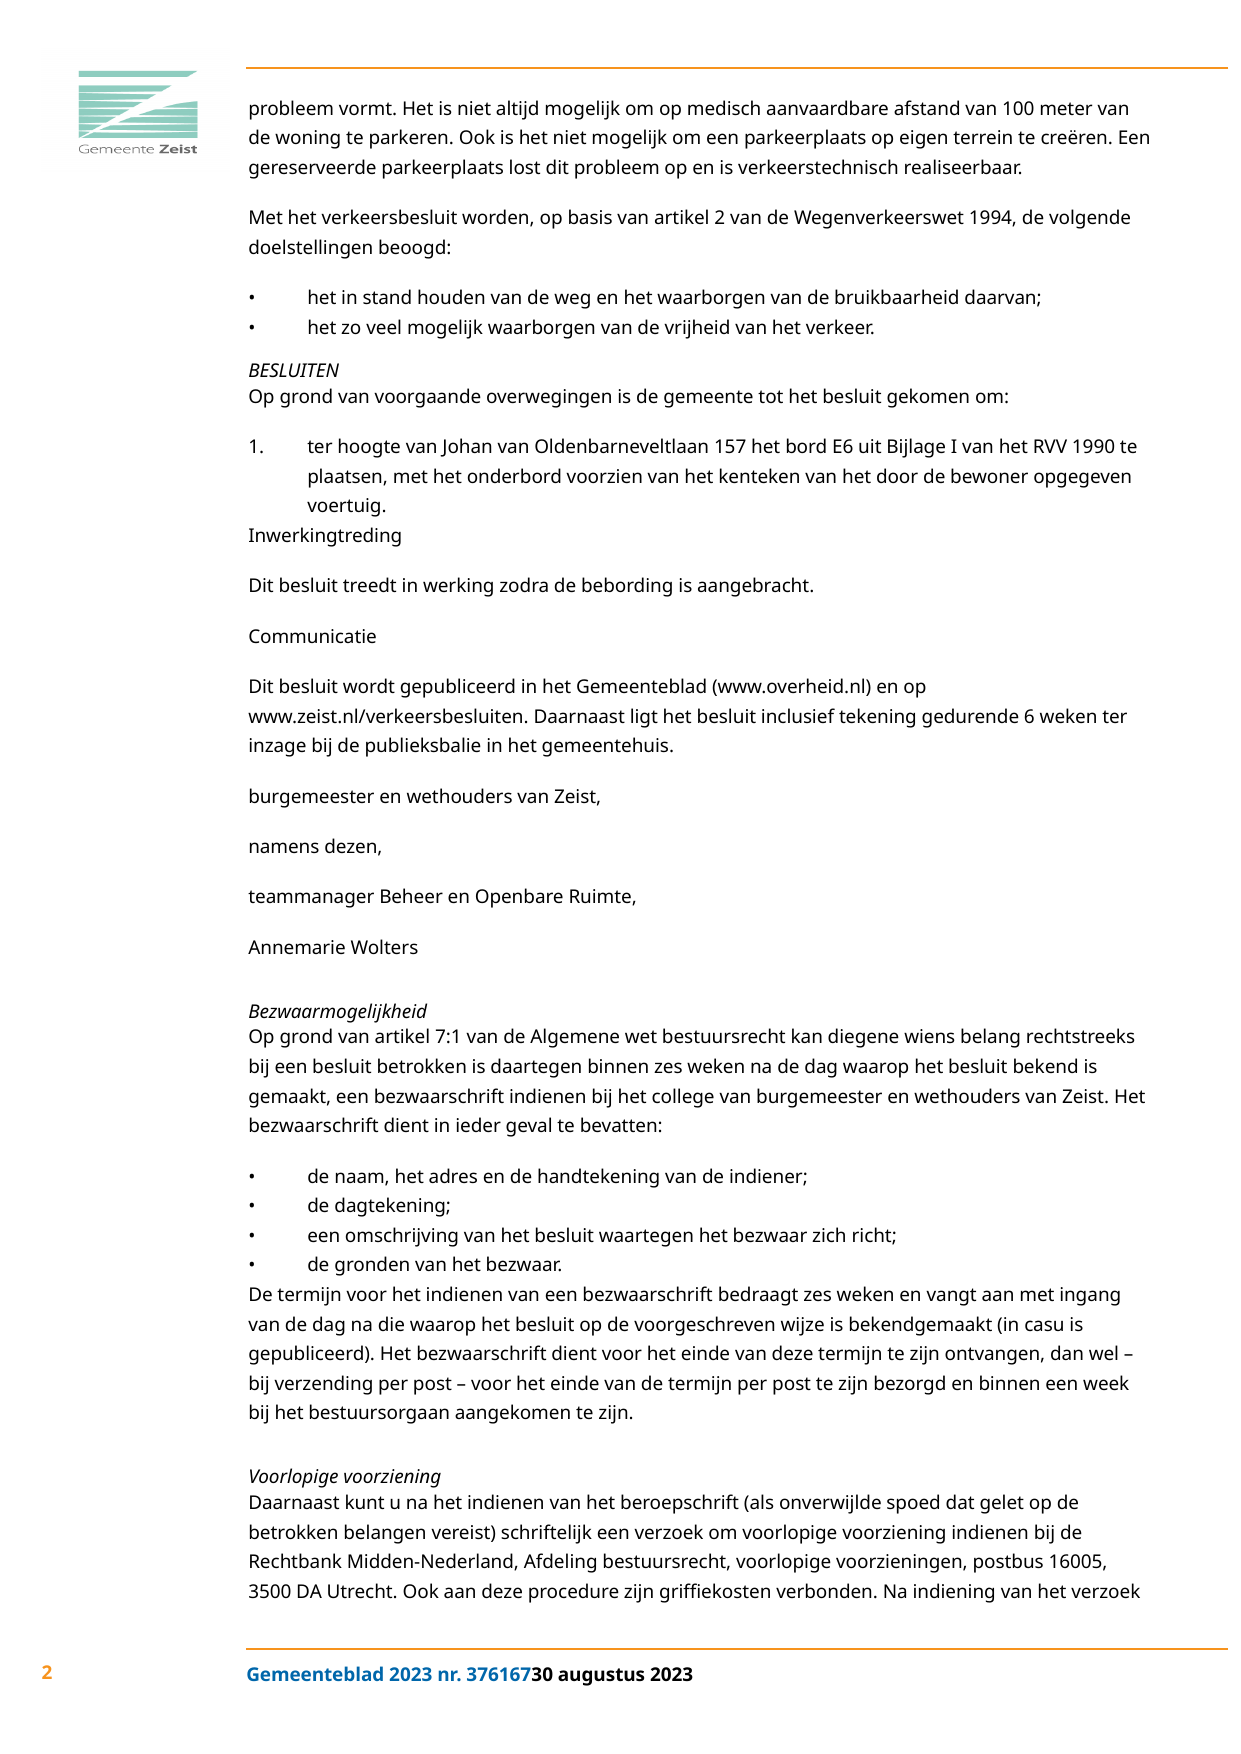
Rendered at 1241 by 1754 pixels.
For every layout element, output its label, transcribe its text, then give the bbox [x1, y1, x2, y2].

list een omschrijving van het besluit waartegen het bezwaar zich richt; [248, 1222, 1152, 1248]
text Daarnaast kunt u na het indienen van het beroepschrift (als onverwijlde spoed dat gelet op de betrokken belangen vereist) schriftelijk een verzoek om voorlopige voorziening indienen bij de Rechtbank Midden-Nederland, Afdeling bestuursrecht, voorlopige voorzieningen, postbus 16005, 3500 DA Utrecht. Ook aan deze procedure zijn griffiekosten verbonden. Na indiening van het verzoek [248, 1489, 1152, 1604]
list het in stand houden van de weg en het waarborgen van de bruikbaarheid daarvan; [248, 284, 1152, 310]
text Dit besluit treedt in werking zodra de bebording is aangebracht. [248, 572, 1152, 598]
text Voorlopige voorziening [248, 1463, 1152, 1489]
text Op grond van artikel 7:1 van de Algemene wet bestuursrecht kan diegene wiens belang rechtstreeks bij een besluit betrokken is daartegen binnen zes weken na de dag waarop het besluit bekend is gemaakt, een bezwaarschrift indienen bij het college van burgemeester en wethouders van Zeist. Het bezwaarschrift dient in ieder geval te bevatten: [248, 1024, 1152, 1138]
list de naam, het adres en de handtekening van de indiener; [248, 1163, 1152, 1189]
text Annemarie Wolters [248, 934, 1152, 960]
text Bezwaarmogelijkheid [248, 998, 1152, 1024]
text Communicatie [248, 623, 1152, 648]
text De termijn voor het indienen van een bezwaarschrift bedraagt zes weken en vangt aan met ingang van de dag na die waarop het besluit op de voorgeschreven wijze is bekendgemaakt (in casu is gepubliceerd). Het bezwaarschrift dient voor het einde van deze termijn te zijn ontvangen, dan wel – bij verzending per post – voor het einde van de termijn per post te zijn bezorgd en binnen een week bij het bestuursorgaan aangekomen te zijn. [248, 1281, 1152, 1425]
text BESLUITEN [248, 357, 1152, 383]
picture [41, 47, 231, 172]
list het zo veel mogelijk waarborgen van de vrijheid van het verkeer. [248, 314, 1152, 340]
text probleem vormt. Het is niet altijd mogelijk om op medisch aanvaardbare afstand van 100 meter van de woning te parkeren. Ook is het niet mogelijk om een parkeerplaats op eigen terrein te creëren. Een gereserveerde parkeerplaats lost dit probleem op en is verkeerstechnisch realiseerbaar. [248, 95, 1152, 180]
text teammanager Beheer en Openbare Ruimte, [248, 884, 1152, 909]
text Op grond van voorgaande overwegingen is de gemeente tot het besluit gekomen om: [248, 383, 1152, 408]
text Inwerkingtreding [248, 522, 1152, 548]
list de gronden van het bezwaar. [248, 1252, 1152, 1277]
text namens dezen, [248, 833, 1152, 859]
list ter hoogte van Johan van Oldenbarneveltlaan 157 het bord E6 uit Bijlage I van het RVV 1990 te plaatsen, met het onderbord voorzien van het kenteken van het door de bewoner opgegeven voertuig. [248, 433, 1152, 518]
text burgemeester en wethouders van Zeist, [248, 783, 1152, 808]
text Dit besluit wordt gepubliceerd in het Gemeenteblad (www.overheid.nl) en op www.zeist.nl/verkeersbesluiten. Daarnaast ligt het besluit inclusief tekening gedurende 6 weken ter inzage bij de publieksbalie in het gemeentehuis. [248, 673, 1152, 758]
text Met het verkeersbesluit worden, op basis van artikel 2 van de Wegenverkeerswet 1994, de volgende doelstellingen beoogd: [248, 204, 1152, 260]
list de dagtekening; [248, 1192, 1152, 1218]
